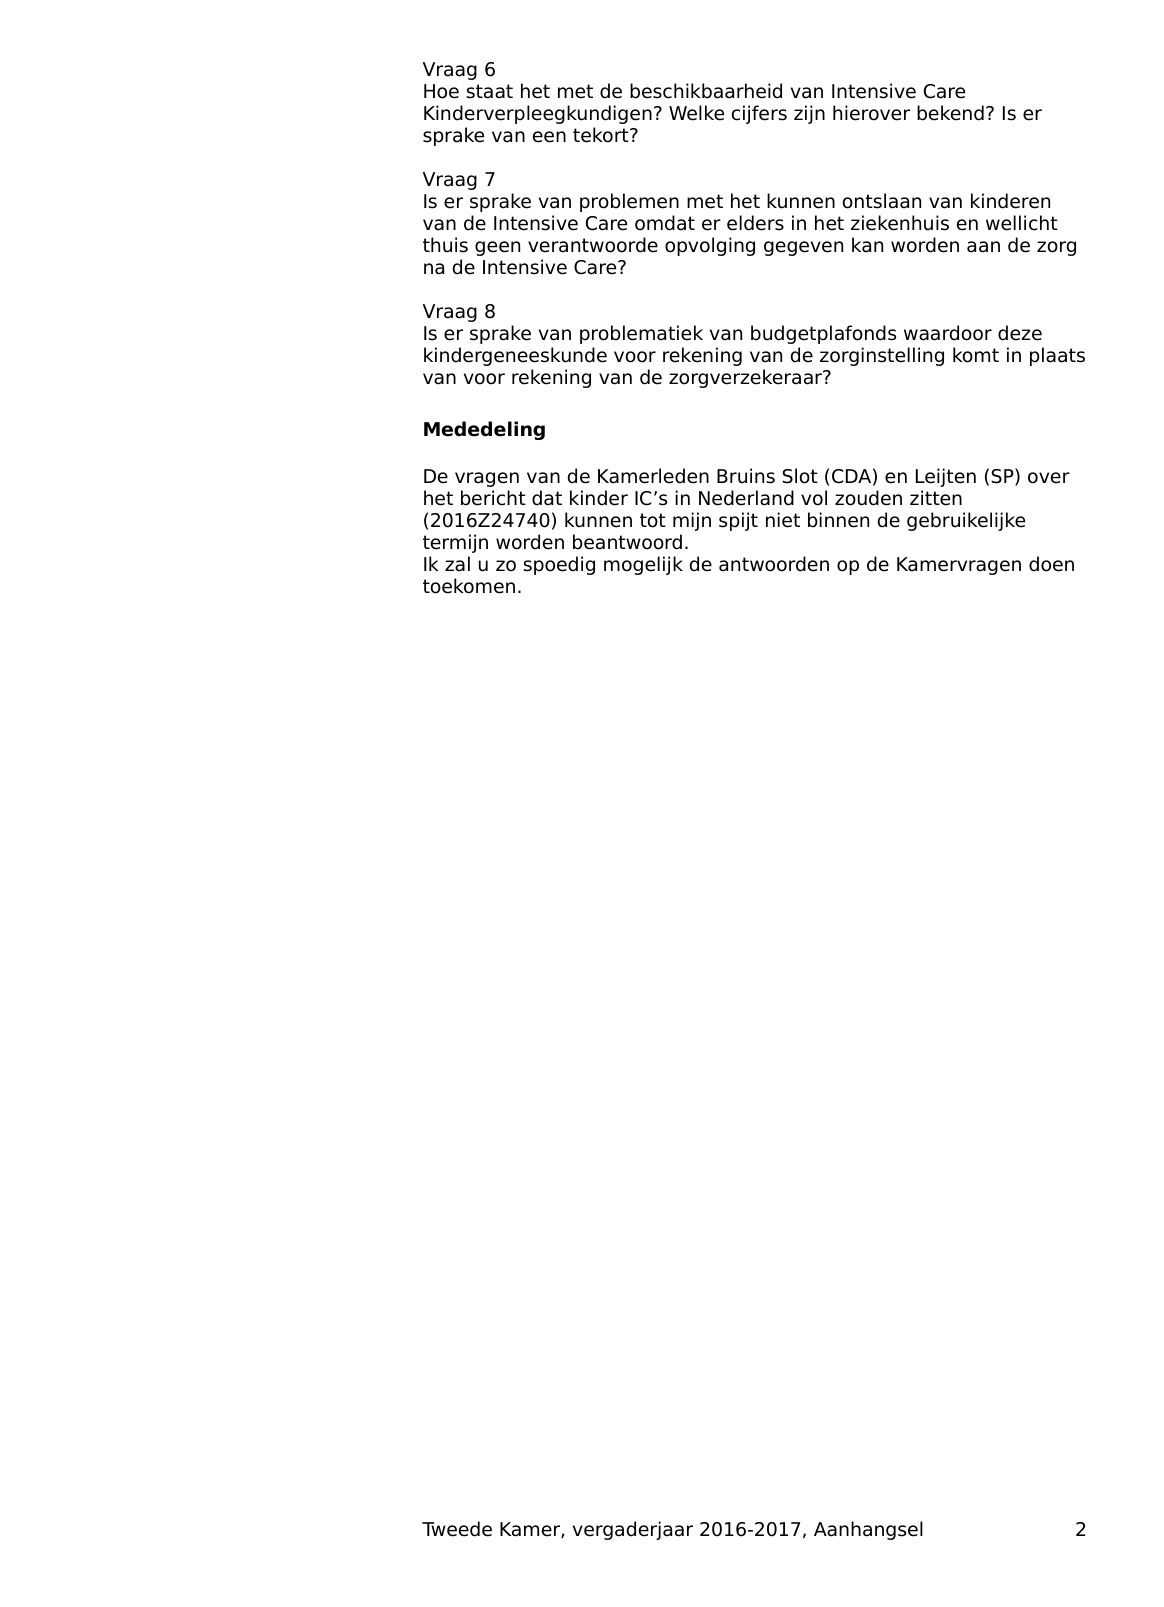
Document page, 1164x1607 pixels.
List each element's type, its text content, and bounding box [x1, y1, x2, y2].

text Is er sprake van problemen met het kunnen ontslaan van kinderen van de Intensive Care omdat er elders in het ziekenhuis en wellicht thuis geen verantwoorde opvolging gegeven kan worden aan de zorg na de Intensive Care? [422, 191, 1087, 279]
text Hoe staat het met de beschikbaarheid van Intensive Care Kinderverpleegkundigen? Welke cijfers zijn hierover bekend? Is er sprake van een tekort? [422, 81, 1087, 147]
text Vraag 6 [422, 59, 1087, 81]
text Vraag 7 [422, 169, 1087, 191]
text Vraag 8 [422, 301, 1087, 323]
text Is er sprake van problematiek van budgetplafonds waardoor deze kindergeneeskunde voor rekening van de zorginstelling komt in plaats van voor rekening van de zorgverzekeraar? [422, 323, 1087, 389]
text De vragen van de Kamerleden Bruins Slot (CDA) en Leijten (SP) over het bericht dat kinder IC’s in Nederland vol zouden zitten (2016Z24740) kunnen tot mijn spijt niet binnen de gebruikelijke termijn worden beantwoord. [422, 466, 1087, 554]
subtitle Mededeling [422, 419, 1087, 441]
text Ik zal u zo spoedig mogelijk de antwoorden op de Kamervragen doen toekomen. [422, 554, 1087, 598]
